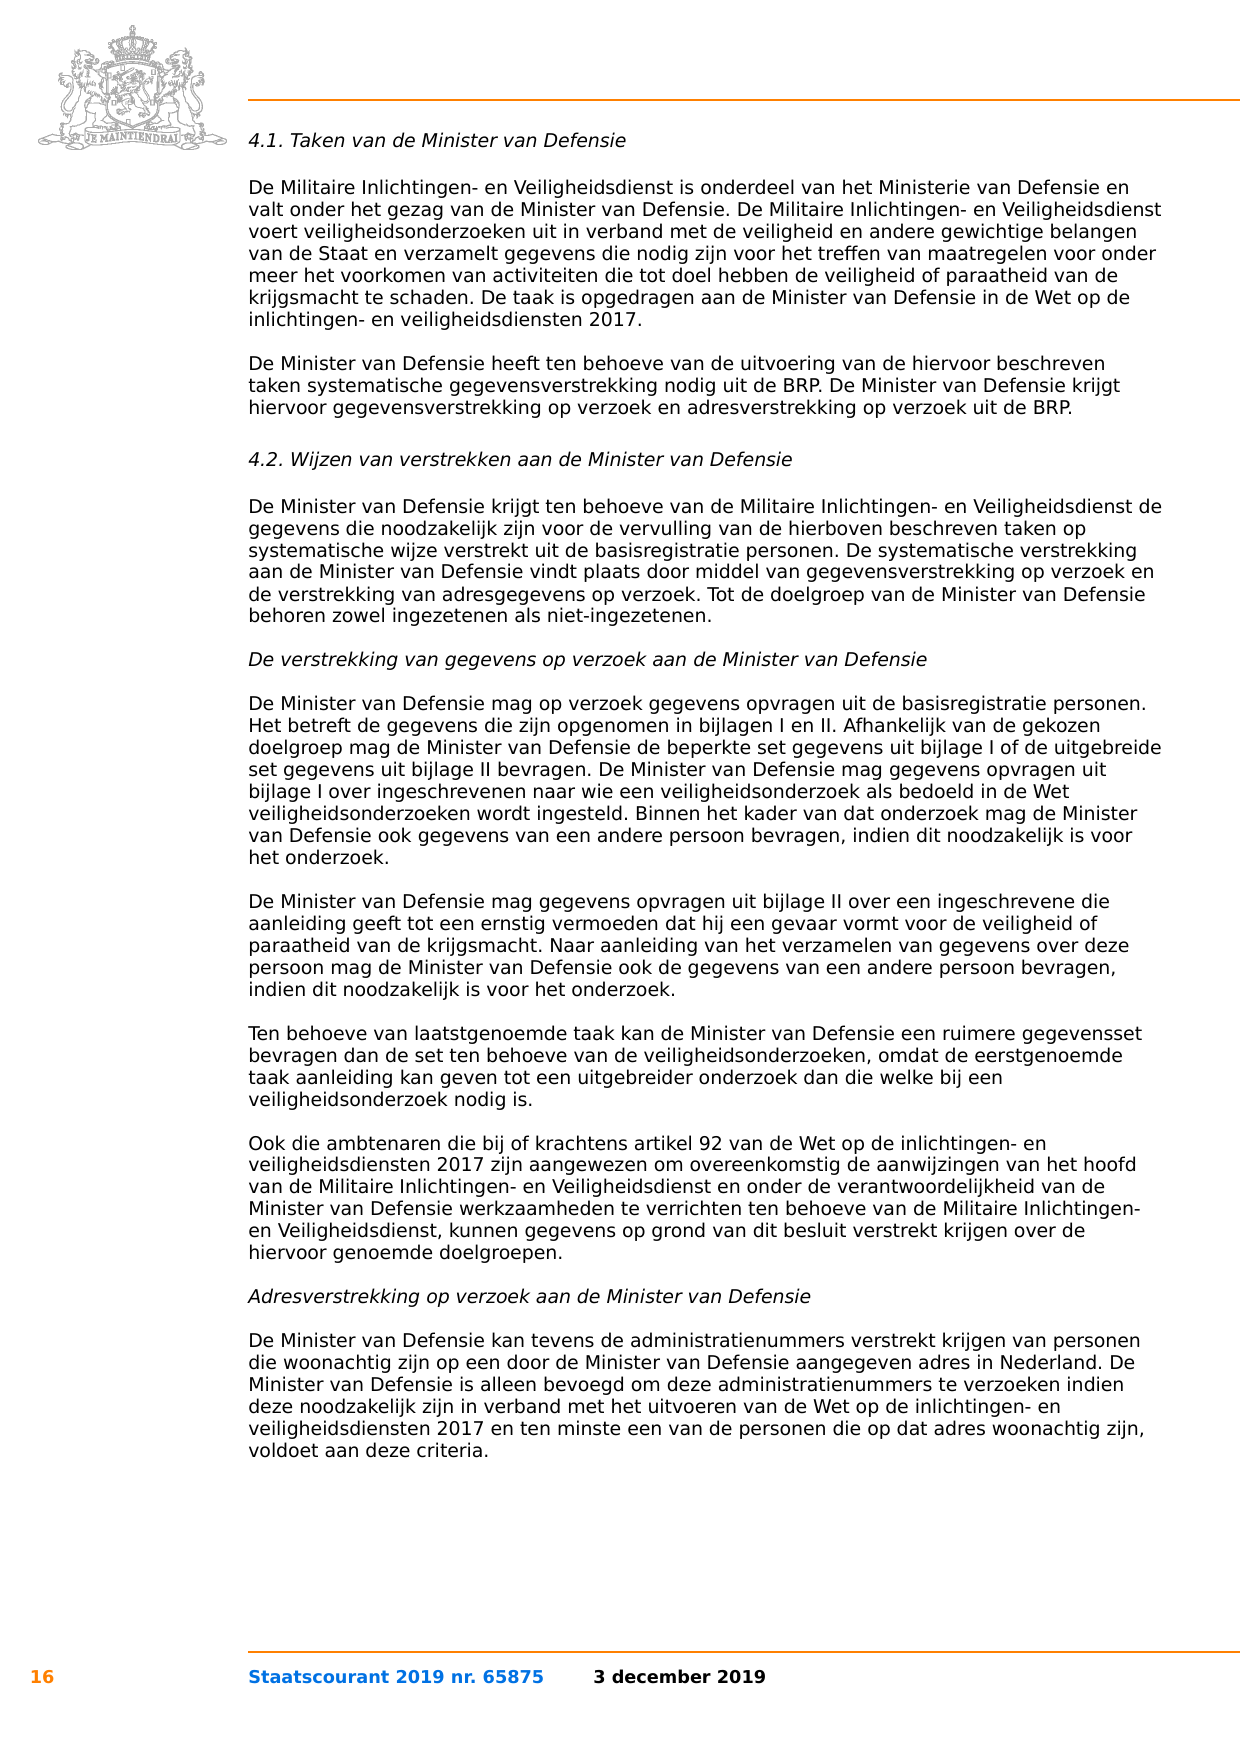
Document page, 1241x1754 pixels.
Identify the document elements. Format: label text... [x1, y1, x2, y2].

picture [38, 25, 227, 150]
text De Minister van Defensie mag gegevens opvragen uit bijlage II over een ingeschrevene die aanleiding geeft tot een ernstig vermoeden dat hij een gevaar vormt voor de veiligheid of paraatheid van de krijgsmacht. Naar aanleiding van het verzamelen van gegevens over deze persoon mag de Minister van Defensie ook de gegevens van een andere persoon bevragen, indien dit noodzakelijk is voor het onderzoek. [248, 891, 1163, 1001]
text De Minister van Defensie kan tevens de administratienummers verstrekt krijgen van personen die woonachtig zijn op een door de Minister van Defensie aangegeven adres in Nederland. De Minister van Defensie is alleen bevoegd om deze administratienummers te verzoeken indien deze noodzakelijk zijn in verband met het uitvoeren van de Wet op de inlichtingen- en veiligheidsdiensten 2017 en ten minste een van de personen die op dat adres woonachtig zijn, voldoet aan deze criteria. [248, 1330, 1163, 1462]
text De Militaire Inlichtingen- en Veiligheidsdienst is onderdeel van het Ministerie van Defensie en valt onder het gezag van de Minister van Defensie. De Militaire Inlichtingen- en Veiligheidsdienst voert veiligheidsonderzoeken uit in verband met de veiligheid en andere gewichtige belangen van de Staat en verzamelt gegevens die nodig zijn voor het treffen van maatregelen voor onder meer het voorkomen van activiteiten die tot doel hebben de veiligheid of paraatheid van de krijgsmacht te schaden. De taak is opgedragen aan de Minister van Defensie in de Wet op de inlichtingen- en veiligheidsdiensten 2017. [248, 177, 1163, 331]
text De Minister van Defensie krijgt ten behoeve van de Militaire Inlichtingen- en Veiligheidsdienst de gegevens die noodzakelijk zijn voor de vervulling van de hierboven beschreven taken op systematische wijze verstrekt uit de basisregistratie personen. De systematische verstrekking aan de Minister van Defensie vindt plaats door middel van gegevensverstrekking op verzoek en de verstrekking van adresgegevens op verzoek. Tot de doelgroep van de Minister van Defensie behoren zowel ingezetenen als niet-ingezetenen. [248, 496, 1163, 627]
text Ten behoeve van laatstgenoemde taak kan de Minister van Defensie een ruimere gegevensset bevragen dan de set ten behoeve van de veiligheidsonderzoeken, omdat de eerstgenoemde taak aanleiding kan geven tot een uitgebreider onderzoek dan die welke bij een veiligheidsonderzoek nodig is. [248, 1023, 1163, 1111]
text Ook die ambtenaren die bij of krachtens artikel 92 van de Wet op de inlichtingen- en veiligheidsdiensten 2017 zijn aangewezen om overeenkomstig de aanwijzingen van het hoofd van de Militaire Inlichtingen- en Veiligheidsdienst en onder de verantwoordelijkheid van de Minister van Defensie werkzaamheden te verrichten ten behoeve van de Militaire Inlichtingen- en Veiligheidsdienst, kunnen gegevens op grond van dit besluit verstrekt krijgen over de hiervoor genoemde doelgroepen. [248, 1132, 1163, 1264]
subtitle 4.1. Taken van de Minister van Defensie [248, 130, 1163, 152]
text De Minister van Defensie heeft ten behoeve van de uitvoering van de hiervoor beschreven taken systematische gegevensverstrekking nodig uit de BRP. De Minister van Defensie krijgt hiervoor gegevensverstrekking op verzoek en adresverstrekking op verzoek uit de BRP. [248, 353, 1163, 418]
subtitle 4.2. Wijzen van verstrekken aan de Minister van Defensie [248, 448, 1163, 471]
subtitle Adresverstrekking op verzoek aan de Minister van Defensie [248, 1286, 1163, 1308]
text De Minister van Defensie mag op verzoek gegevens opvragen uit de basisregistratie personen. Het betreft de gegevens die zijn opgenomen in bijlagen I en II. Afhankelijk van de gekozen doelgroep mag de Minister van Defensie de beperkte set gegevens uit bijlage I of de uitgebreide set gegevens uit bijlage II bevragen. De Minister van Defensie mag gegevens opvragen uit bijlage I over ingeschrevenen naar wie een veiligheidsonderzoek als bedoeld in de Wet veiligheidsonderzoeken wordt ingesteld. Binnen het kader van dat onderzoek mag de Minister van Defensie ook gegevens van een andere persoon bevragen, indien dit noodzakelijk is voor het onderzoek. [248, 693, 1163, 869]
subtitle De verstrekking van gegevens op verzoek aan de Minister van Defensie [248, 649, 1163, 671]
